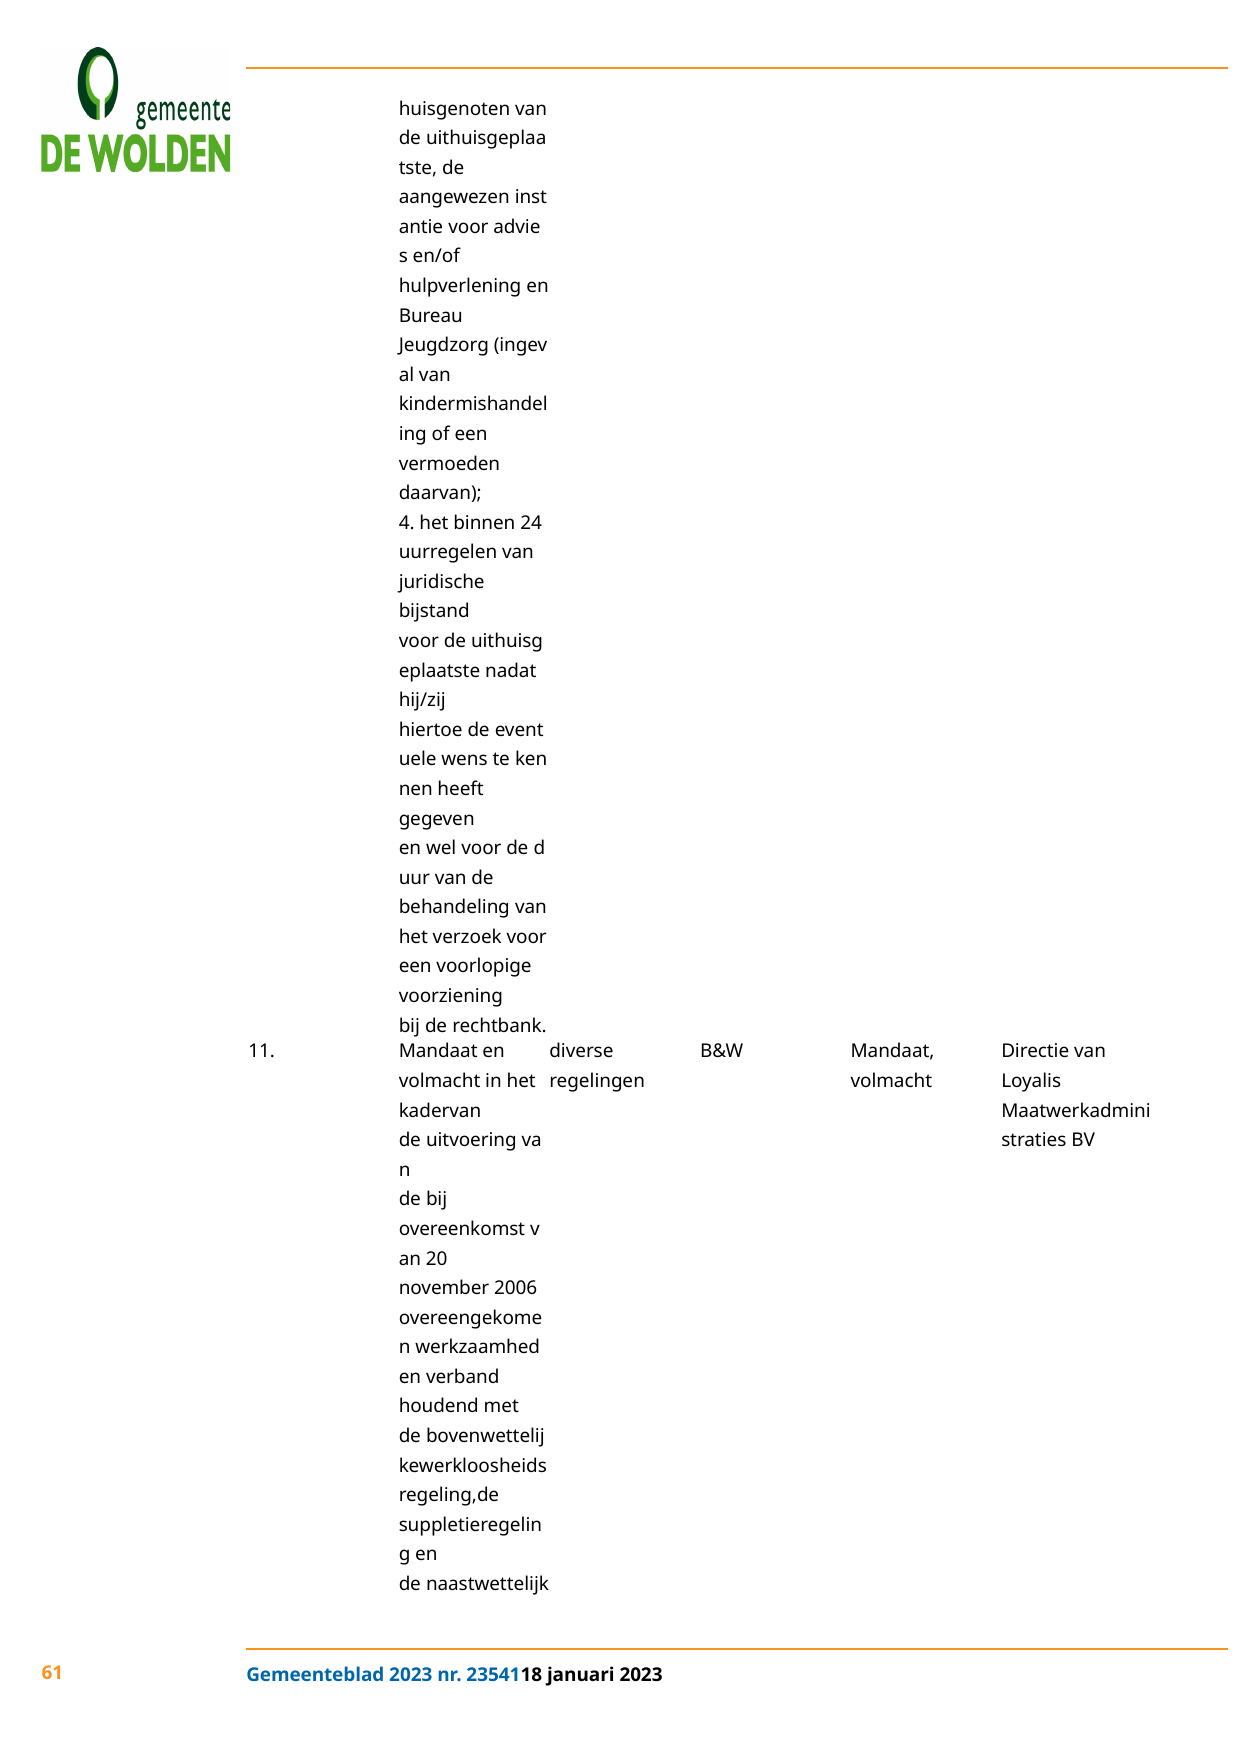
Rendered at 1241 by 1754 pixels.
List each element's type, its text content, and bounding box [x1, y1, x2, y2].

table_cell diverse regelingen [549, 1038, 700, 1596]
table_cell [1001, 95, 1152, 1038]
table_cell B&W [700, 1038, 850, 1596]
table_cell [549, 95, 700, 1038]
table_cell [850, 95, 1001, 1038]
table_cell Mandaat en volmacht in het kadervan de uitvoering van de bij overeenkomst van 20 november 2006 overeengekomen werkzaamheden verband houdend met de bovenwettelijkewerkloosheidsregeling,de suppletieregeling en de naastwettelijk [399, 1038, 549, 1596]
table_cell Directie van Loyalis Maatwerkadministraties BV [1001, 1038, 1152, 1596]
table_cell huisgenoten van de uithuisgeplaatste, de aangewezen instantie voor advies en/of hulpverlening en Bureau Jeugdzorg (ingeval van kindermishandeling of een vermoeden daarvan); 4. het binnen 24 uurregelen van juridische bijstand voor de uithuisgeplaatste nadat hij/zij hiertoe de eventuele wens te kennen heeft gegeven en wel voor de duur van de behandeling van het verzoek voor een voorlopige voorziening bij de rechtbank. [399, 95, 549, 1038]
table_cell [248, 95, 398, 1038]
table_cell [700, 95, 850, 1038]
picture [41, 47, 231, 172]
table_cell 11. [248, 1038, 398, 1596]
table_cell Mandaat, volmacht [850, 1038, 1001, 1596]
